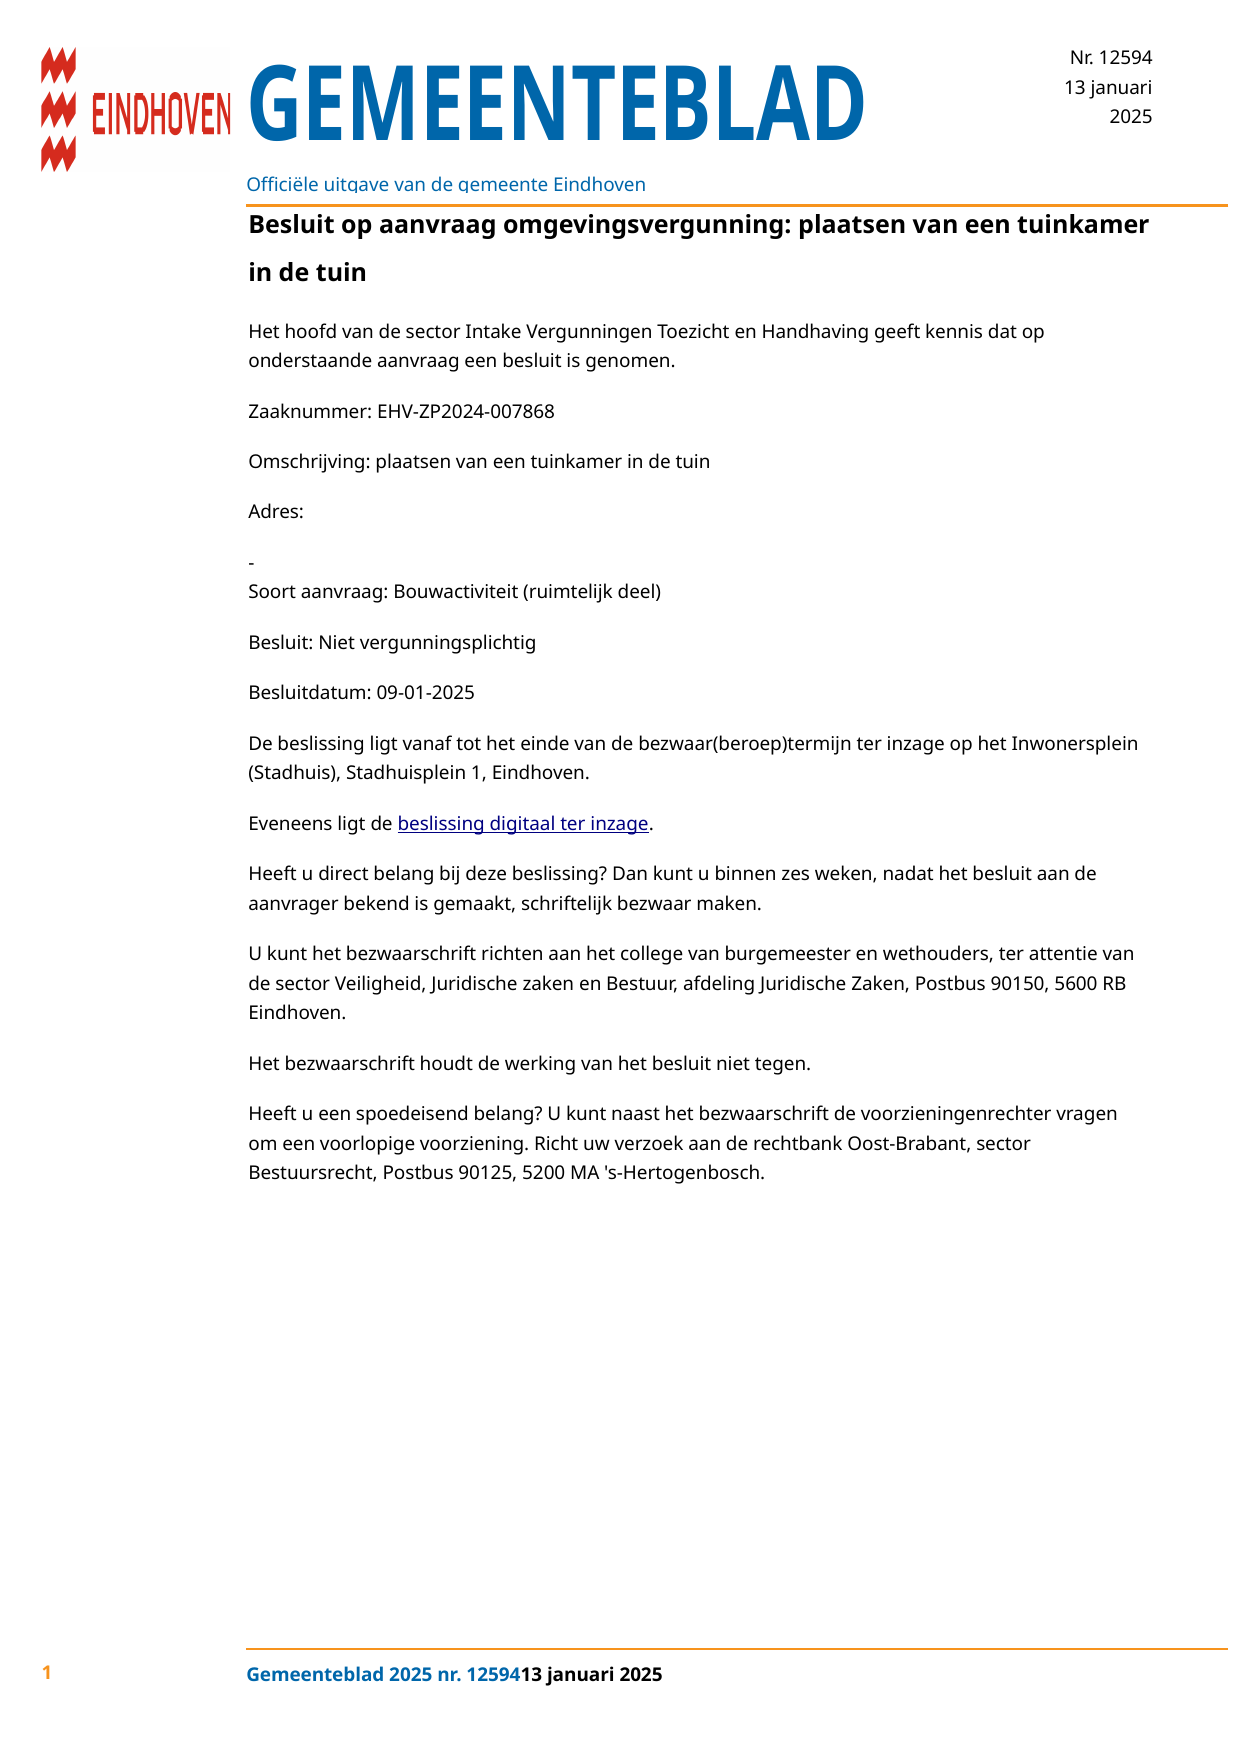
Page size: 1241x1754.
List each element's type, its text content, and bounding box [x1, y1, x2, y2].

text Het bezwaarschrift houdt de werking van het besluit niet tegen. [248, 1050, 1152, 1076]
text Adres: [248, 499, 1152, 524]
text Besluit op aanvraag omgevingsvergunning: plaatsen van een tuinkamer in de tuin [248, 207, 1152, 288]
picture [41, 47, 231, 172]
text Besluit: Niet vergunningsplichtig [248, 629, 1152, 655]
text Het hoofd van de sector Intake Vergunningen Toezicht en Handhaving geeft kennis dat op onderstaande aanvraag een besluit is genomen. [248, 318, 1152, 373]
text De beslissing ligt vanaf tot het einde van de bezwaar(beroep)termijn ter inzage op het Inwonersplein (Stadhuis), Stadhuisplein 1, Eindhoven. [248, 730, 1152, 785]
text Besluitdatum: 09-01-2025 [248, 679, 1152, 705]
text Soort aanvraag: Bouwactiviteit (ruimtelijk deel) [248, 579, 1152, 604]
text Heeft u een spoedeisend belang? U kunt naast het bezwaarschrift de voorzieningenrechter vragen om een voorlopige voorziening. Richt uw verzoek aan de rechtbank Oost-Brabant, sector Bestuursrecht, Postbus 90125, 5200 MA 's-Hertogenbosch. [248, 1100, 1152, 1185]
text U kunt het bezwaarschrift richten aan het college van burgemeester en wethouders, ter attentie van de sector Veiligheid, Juridische zaken en Bestuur, afdeling Juridische Zaken, Postbus 90150, 5600 RB Eindhoven. [248, 940, 1152, 1025]
text Heeft u direct belang bij deze beslissing? Dan kunt u binnen zes weken, nadat het besluit aan de aanvrager bekend is gemaakt, schriftelijk bezwaar maken. [248, 860, 1152, 916]
text Omschrijving: plaatsen van een tuinkamer in de tuin [248, 448, 1152, 474]
text Eveneens ligt de beslissing digitaal ter inzage. [248, 810, 1152, 836]
text Zaaknummer: EHV-ZP2024-007868 [248, 398, 1152, 424]
